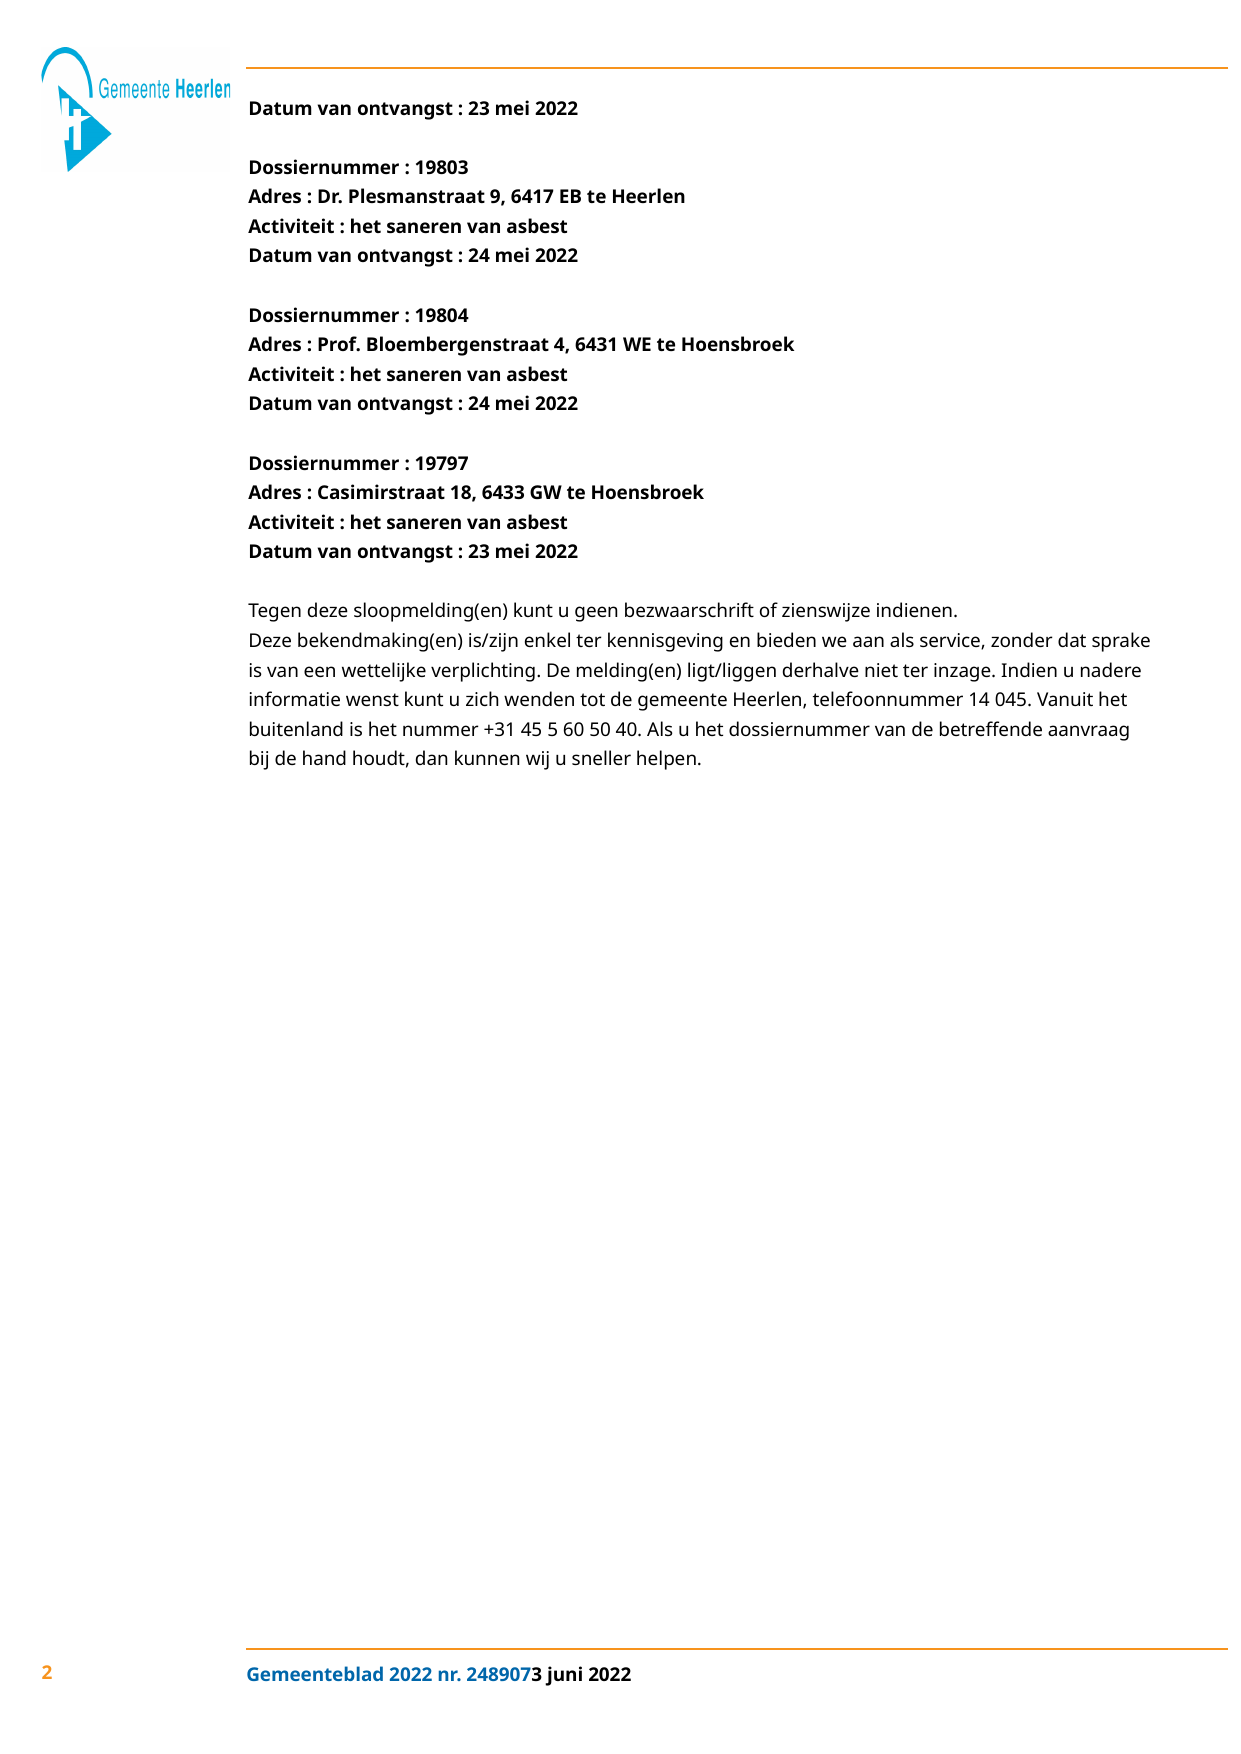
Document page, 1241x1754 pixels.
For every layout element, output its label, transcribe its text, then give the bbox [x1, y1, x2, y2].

text Datum van ontvangst : 24 mei 2022 [248, 243, 1152, 268]
text Dossiernummer : 19804 [248, 302, 1152, 328]
text Adres : Dr. Plesmanstraat 9, 6417 EB te Heerlen [248, 183, 1152, 209]
text Deze bekendmaking(en) is/zijn enkel ter kennisgeving en bieden we aan als service, zonder dat sprake is van een wettelijke verplichting. De melding(en) ligt/liggen derhalve niet ter inzage. Indien u nadere informatie wenst kunt u zich wenden tot de gemeente Heerlen, telefoonnummer 14 045. Vanuit het buitenland is het nummer +31 45 5 60 50 40. Als u het dossiernummer van de betreffende aanvraag bij de hand houdt, dan kunnen wij u sneller helpen. [248, 627, 1152, 771]
text Activiteit : het saneren van asbest [248, 213, 1152, 239]
picture [41, 47, 59, 70]
text Datum van ontvangst : 24 mei 2022 [248, 391, 1152, 416]
text Dossiernummer : 19803 [248, 154, 1152, 180]
text Adres : Prof. Bloembergenstraat 4, 6431 WE te Hoensbroek [248, 331, 1152, 357]
text Datum van ontvangst : 23 mei 2022 [248, 538, 1152, 564]
text Adres : Casimirstraat 18, 6433 GW te Hoensbroek [248, 479, 1152, 505]
picture [41, 47, 231, 172]
text Datum van ontvangst : 23 mei 2022 [248, 95, 1152, 121]
text Dossiernummer : 19797 [248, 450, 1152, 476]
text Activiteit : het saneren van asbest [248, 361, 1152, 387]
text Tegen deze sloopmelding(en) kunt u geen bezwaarschrift of zienswijze indienen. [248, 598, 1152, 623]
text Activiteit : het saneren van asbest [248, 509, 1152, 535]
